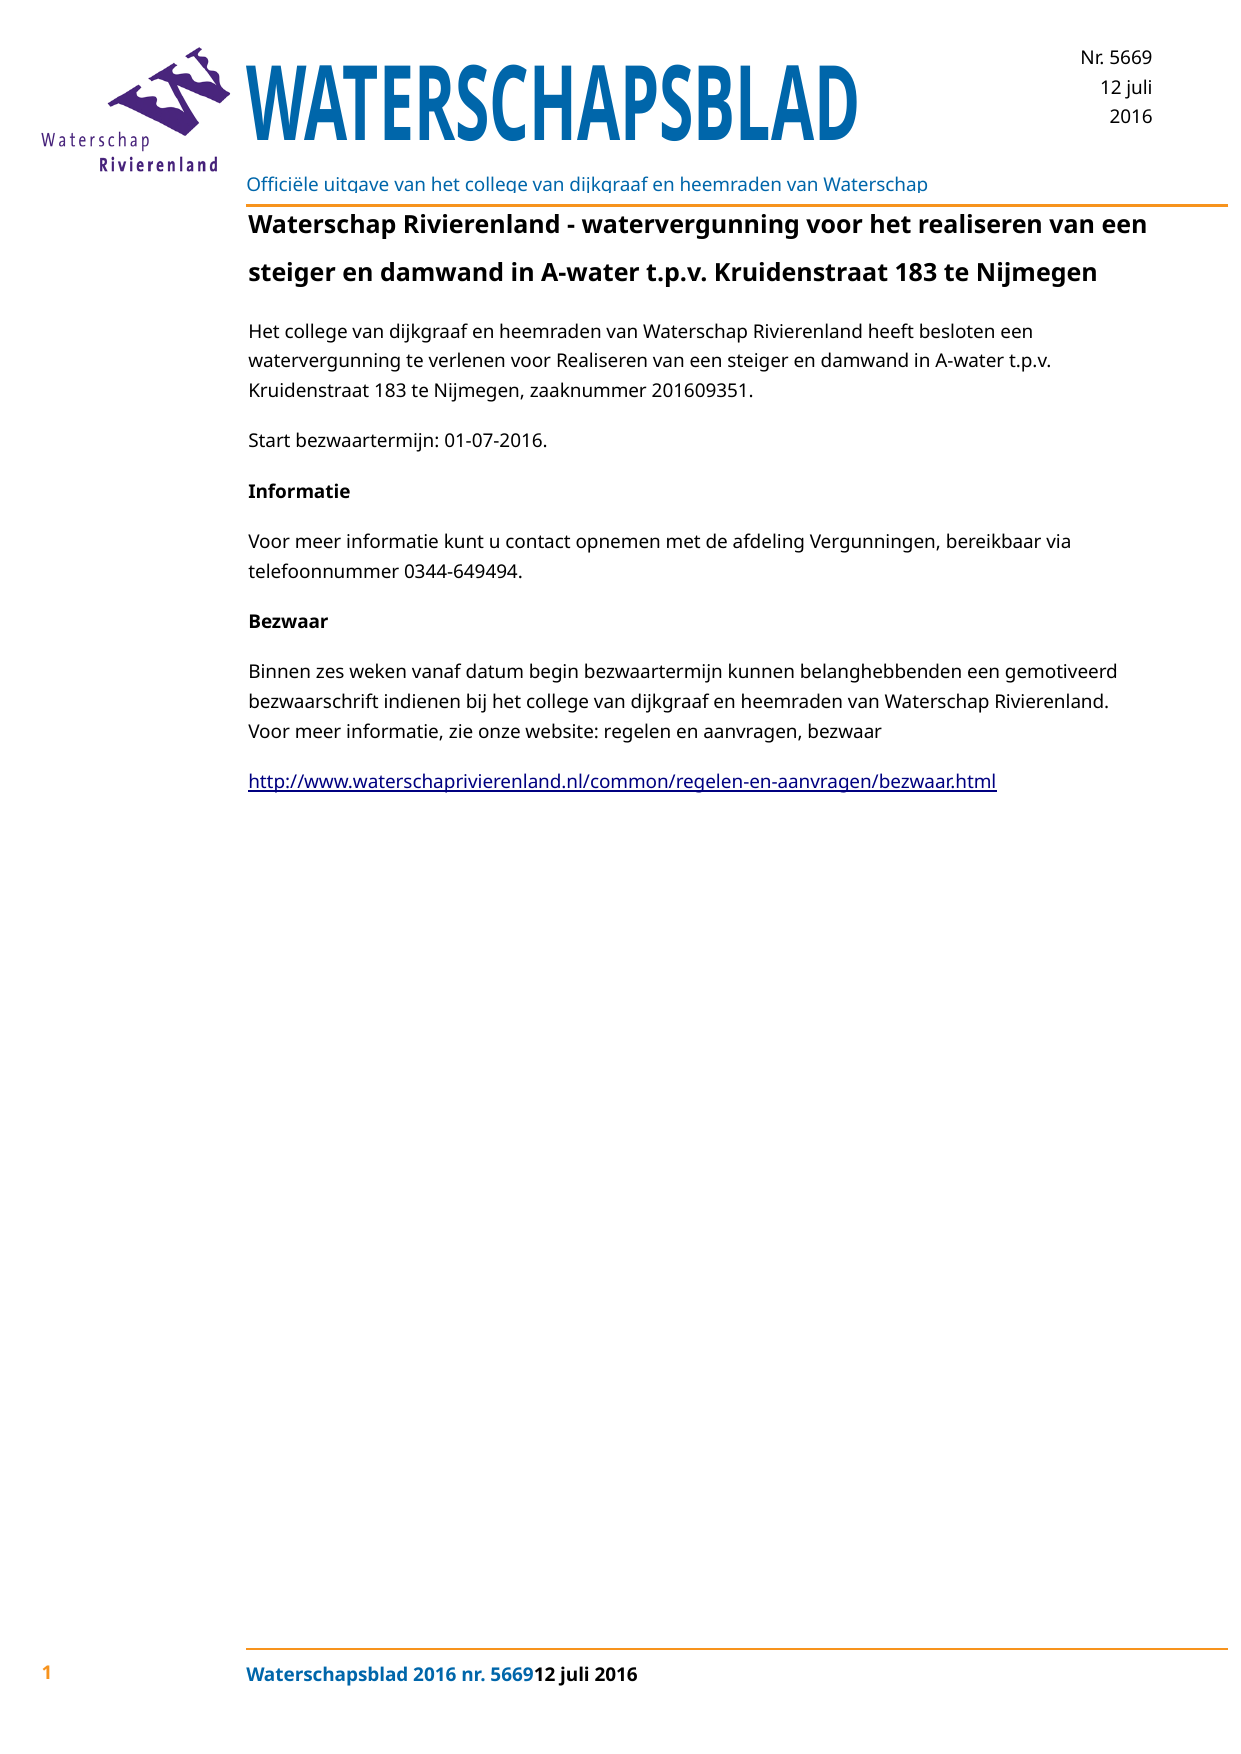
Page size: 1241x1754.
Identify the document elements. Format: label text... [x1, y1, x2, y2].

text Voor meer informatie kunt u contact opnemen met de afdeling Vergunningen, bereikbaar via telefoonnummer 0344-649494. [248, 528, 1152, 584]
text Binnen zes weken vanaf datum begin bezwaartermijn kunnen belanghebbenden een gemotiveerd bezwaarschrift indienen bij het college van dijkgraaf en heemraden van Waterschap Rivierenland. Voor meer informatie, zie onze website: regelen en aanvragen, bezwaar [248, 659, 1152, 744]
text Start bezwaartermijn: 01-07-2016. [248, 427, 1152, 453]
text Het college van dijkgraaf en heemraden van Waterschap Rivierenland heeft besloten een watervergunning te verlenen voor Realiseren van een steiger en damwand in A-water t.p.v. Kruidenstraat 183 te Nijmegen, zaaknummer 201609351. [248, 318, 1152, 403]
picture [41, 47, 231, 172]
text Informatie [248, 478, 1152, 504]
text Bezwaar [248, 608, 1152, 634]
text Waterschap Rivierenland - watervergunning voor het realiseren van een steiger en damwand in A-water t.p.v. Kruidenstraat 183 te Nijmegen [248, 207, 1152, 288]
text http://www.waterschaprivierenland.nl/common/regelen-en-aanvragen/bezwaar.html [248, 768, 1152, 794]
